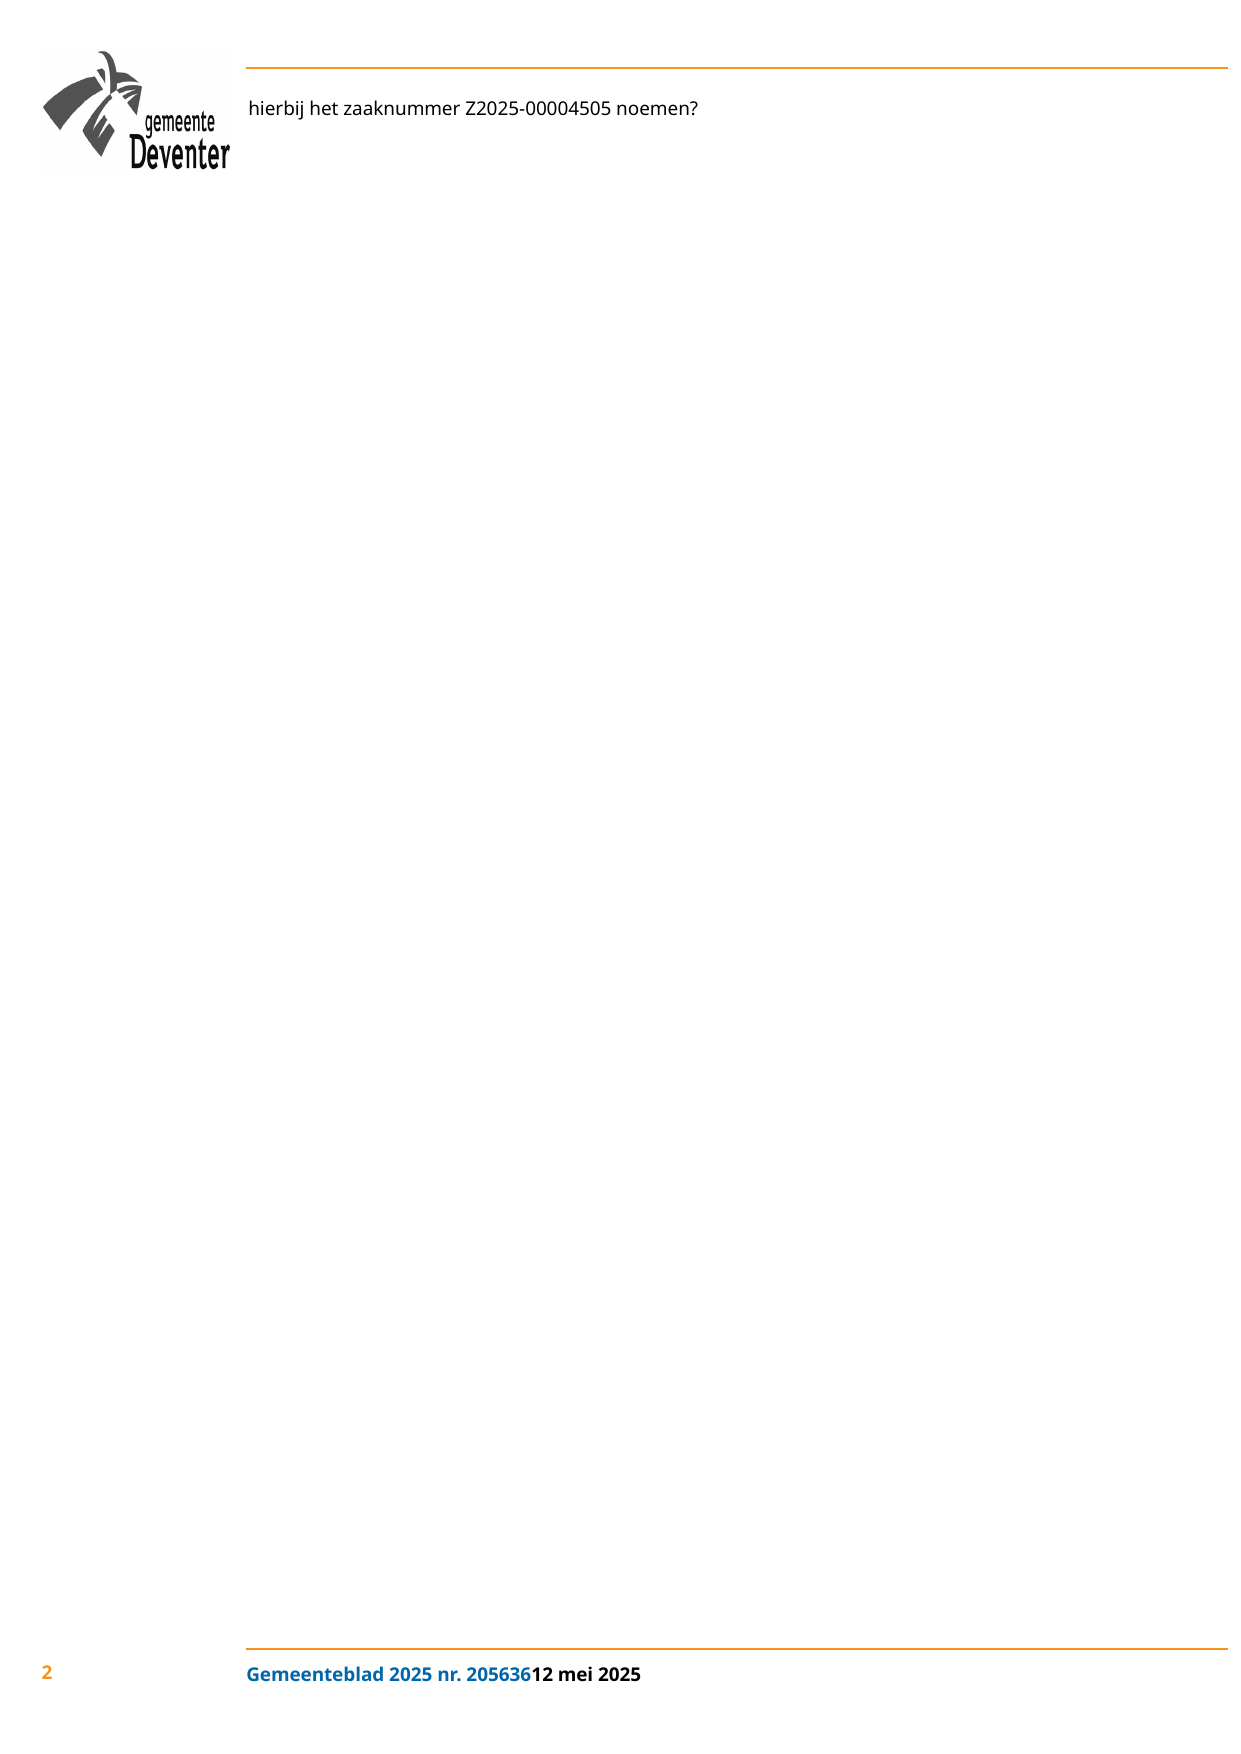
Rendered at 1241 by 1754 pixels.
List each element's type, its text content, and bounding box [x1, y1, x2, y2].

picture [41, 47, 231, 172]
text hierbij het zaaknummer Z2025-00004505 noemen? [248, 95, 1152, 121]
